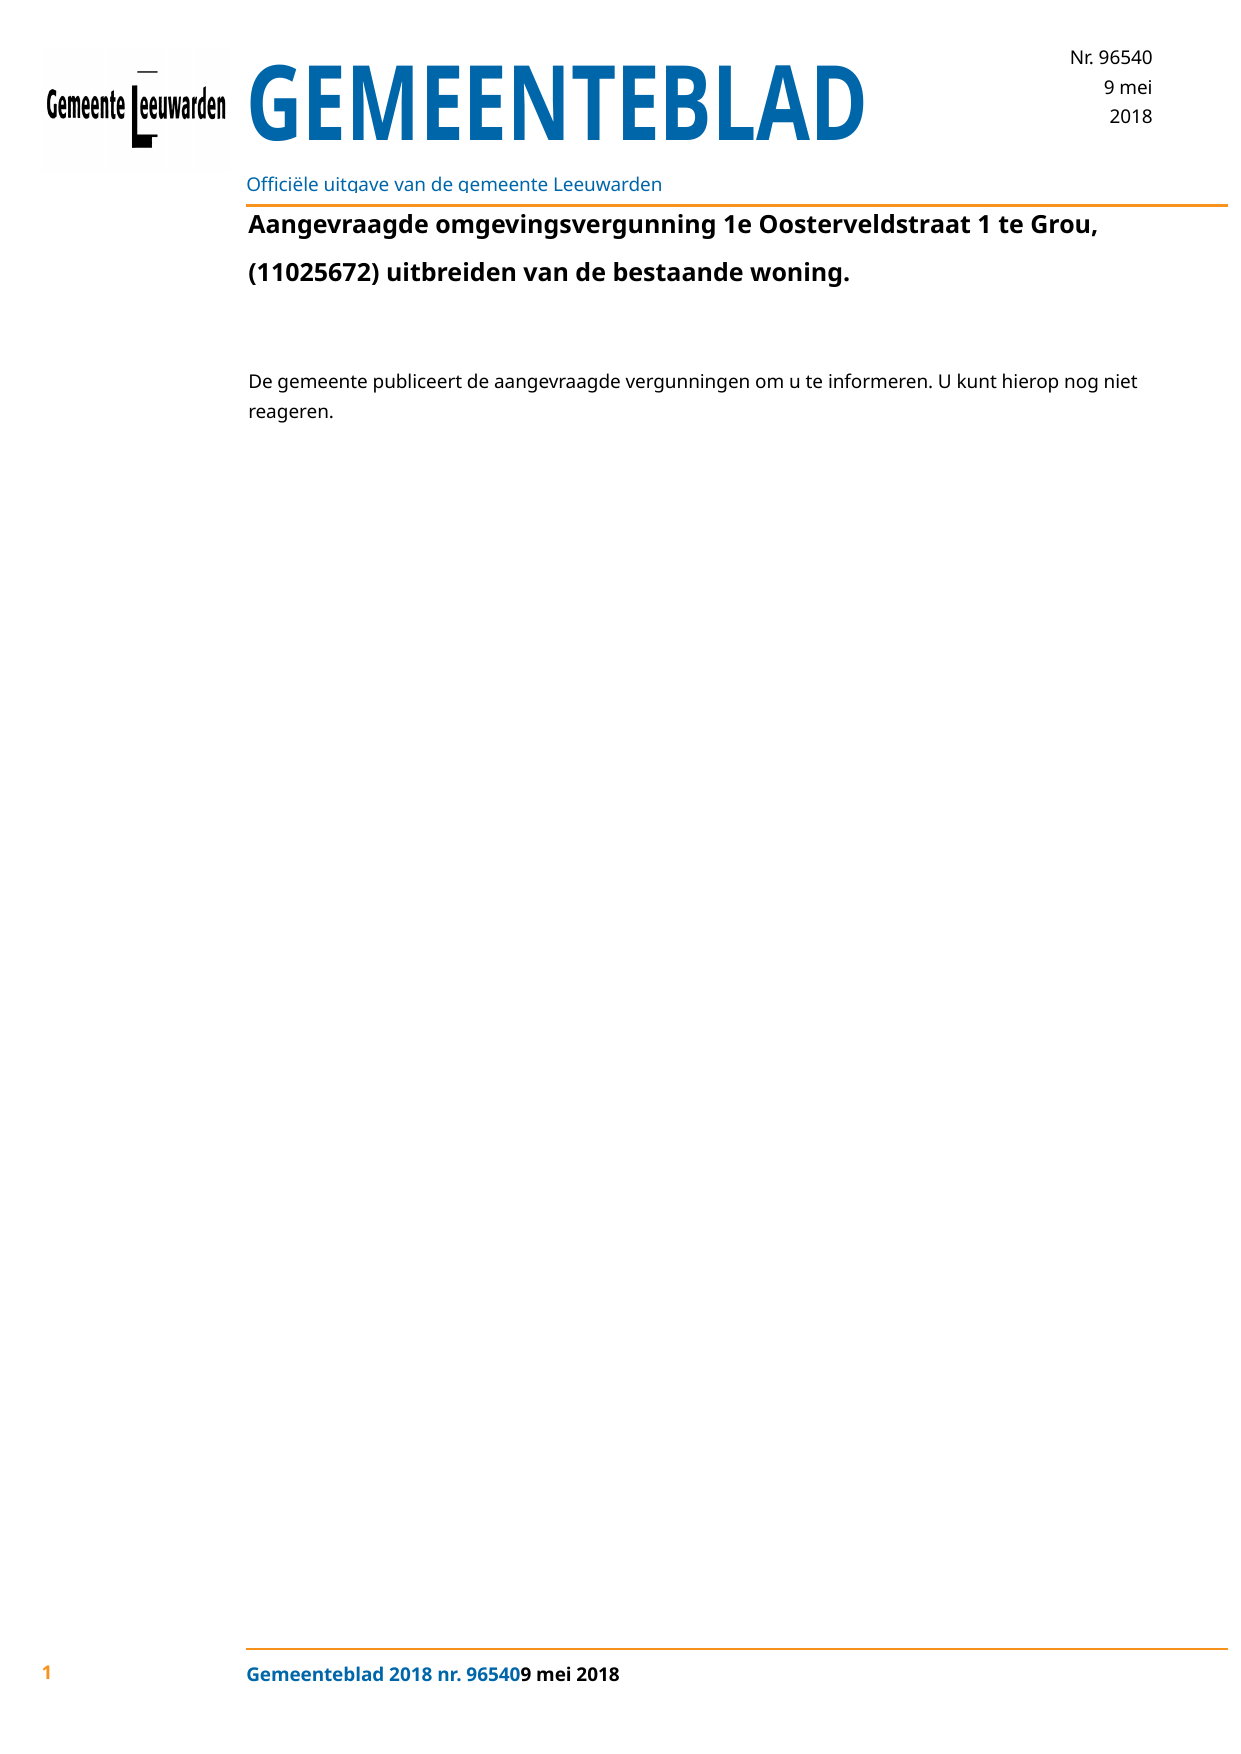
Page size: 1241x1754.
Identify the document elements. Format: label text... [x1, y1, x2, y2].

text De gemeente publiceert de aangevraagde vergunningen om u te informeren. U kunt hierop nog niet reageren. [248, 368, 1152, 424]
text Aangevraagde omgevingsvergunning 1e Oosterveldstraat 1 te Grou, (11025672) uitbreiden van de bestaande woning. [248, 207, 1152, 288]
picture [41, 47, 231, 172]
